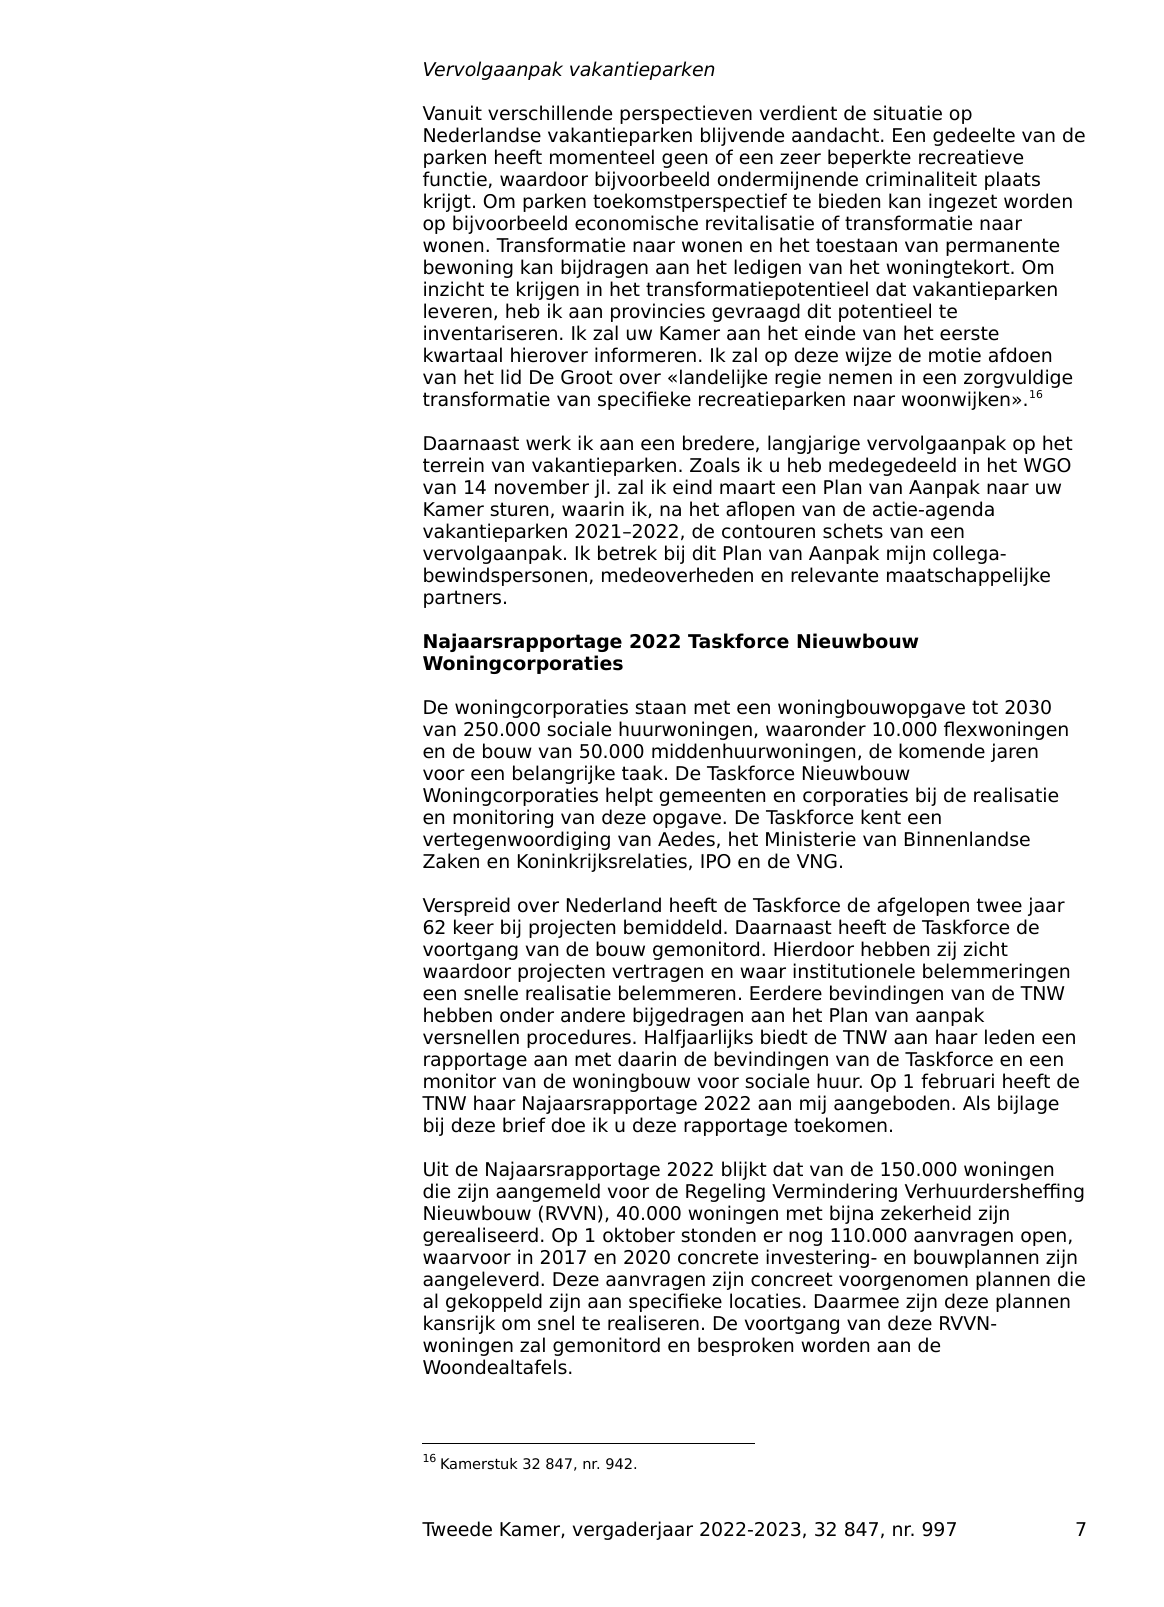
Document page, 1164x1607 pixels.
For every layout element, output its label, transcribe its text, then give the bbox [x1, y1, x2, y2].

subtitle Najaarsrapportage 2022 Taskforce Nieuwbouw Woningcorporaties [422, 631, 1087, 675]
text Uit de Najaarsrapportage 2022 blijkt dat van de 150.000 woningen die zijn aangemeld voor de Regeling Vermindering Verhuurdersheffing Nieuwbouw (RVVN), 40.000 woningen met bijna zekerheid zijn gerealiseerd. Op 1 oktober stonden er nog 110.000 aanvragen open, waarvoor in 2017 en 2020 concrete investering- en bouwplannen zijn aangeleverd. Deze aanvragen zijn concreet voorgenomen plannen die al gekoppeld zijn aan specifieke locaties. Daarmee zijn deze plannen kansrijk om snel te realiseren. De voortgang van deze RVVN-woningen zal gemonitord en besproken worden aan de Woondealtafels. [422, 1159, 1087, 1379]
text Verspreid over Nederland heeft de Taskforce de afgelopen twee jaar 62 keer bij projecten bemiddeld. Daarnaast heeft de Taskforce de voortgang van de bouw gemonitord. Hierdoor hebben zij zicht waardoor projecten vertragen en waar institutionele belemmeringen een snelle realisatie belemmeren. Eerdere bevindingen van de TNW hebben onder andere bijgedragen aan het Plan van aanpak versnellen procedures. Halfjaarlijks biedt de TNW aan haar leden een rapportage aan met daarin de bevindingen van de Taskforce en een monitor van de woningbouw voor sociale huur. Op 1 februari heeft de TNW haar Najaarsrapportage 2022 aan mij aangeboden. Als bijlage bij deze brief doe ik u deze rapportage toekomen. [422, 895, 1087, 1137]
text Daarnaast werk ik aan een bredere, langjarige vervolgaanpak op het terrein van vakantieparken. Zoals ik u heb medegedeeld in het WGO van 14 november jl. zal ik eind maart een Plan van Aanpak naar uw Kamer sturen, waarin ik, na het aflopen van de actie-agenda vakantieparken 2021–2022, de contouren schets van een vervolgaanpak. Ik betrek bij dit Plan van Aanpak mijn collega-bewindspersonen, medeoverheden en relevante maatschappelijke partners. [422, 433, 1087, 609]
text Kamerstuk 32 847, nr. 942. [422, 1452, 1087, 1474]
text De woningcorporaties staan met een woningbouwopgave tot 2030 van 250.000 sociale huurwoningen, waaronder 10.000 flexwoningen en de bouw van 50.000 middenhuurwoningen, de komende jaren voor een belangrijke taak. De Taskforce Nieuwbouw Woningcorporaties helpt gemeenten en corporaties bij de realisatie en monitoring van deze opgave. De Taskforce kent een vertegenwoordiging van Aedes, het Ministerie van Binnenlandse Zaken en Koninkrijksrelaties, IPO en de VNG. [422, 697, 1087, 873]
text Vanuit verschillende perspectieven verdient de situatie op Nederlandse vakantieparken blijvende aandacht. Een gedeelte van de parken heeft momenteel geen of een zeer beperkte recreatieve functie, waardoor bijvoorbeeld ondermijnende criminaliteit plaats krijgt. Om parken toekomstperspectief te bieden kan ingezet worden op bijvoorbeeld economische revitalisatie of transformatie naar wonen. Transformatie naar wonen en het toestaan van permanente bewoning kan bijdragen aan het ledigen van het woningtekort. Om inzicht te krijgen in het transformatiepotentieel dat vakantieparken leveren, heb ik aan provincies gevraagd dit potentieel te inventariseren. Ik zal uw Kamer aan het einde van het eerste kwartaal hierover informeren. Ik zal op deze wijze de motie afdoen van het lid De Groot over «landelijke regie nemen in een zorgvuldige transformatie van specifieke recreatieparken naar woonwijken». [422, 103, 1087, 411]
subtitle Vervolgaanpak vakantieparken [422, 59, 1087, 81]
